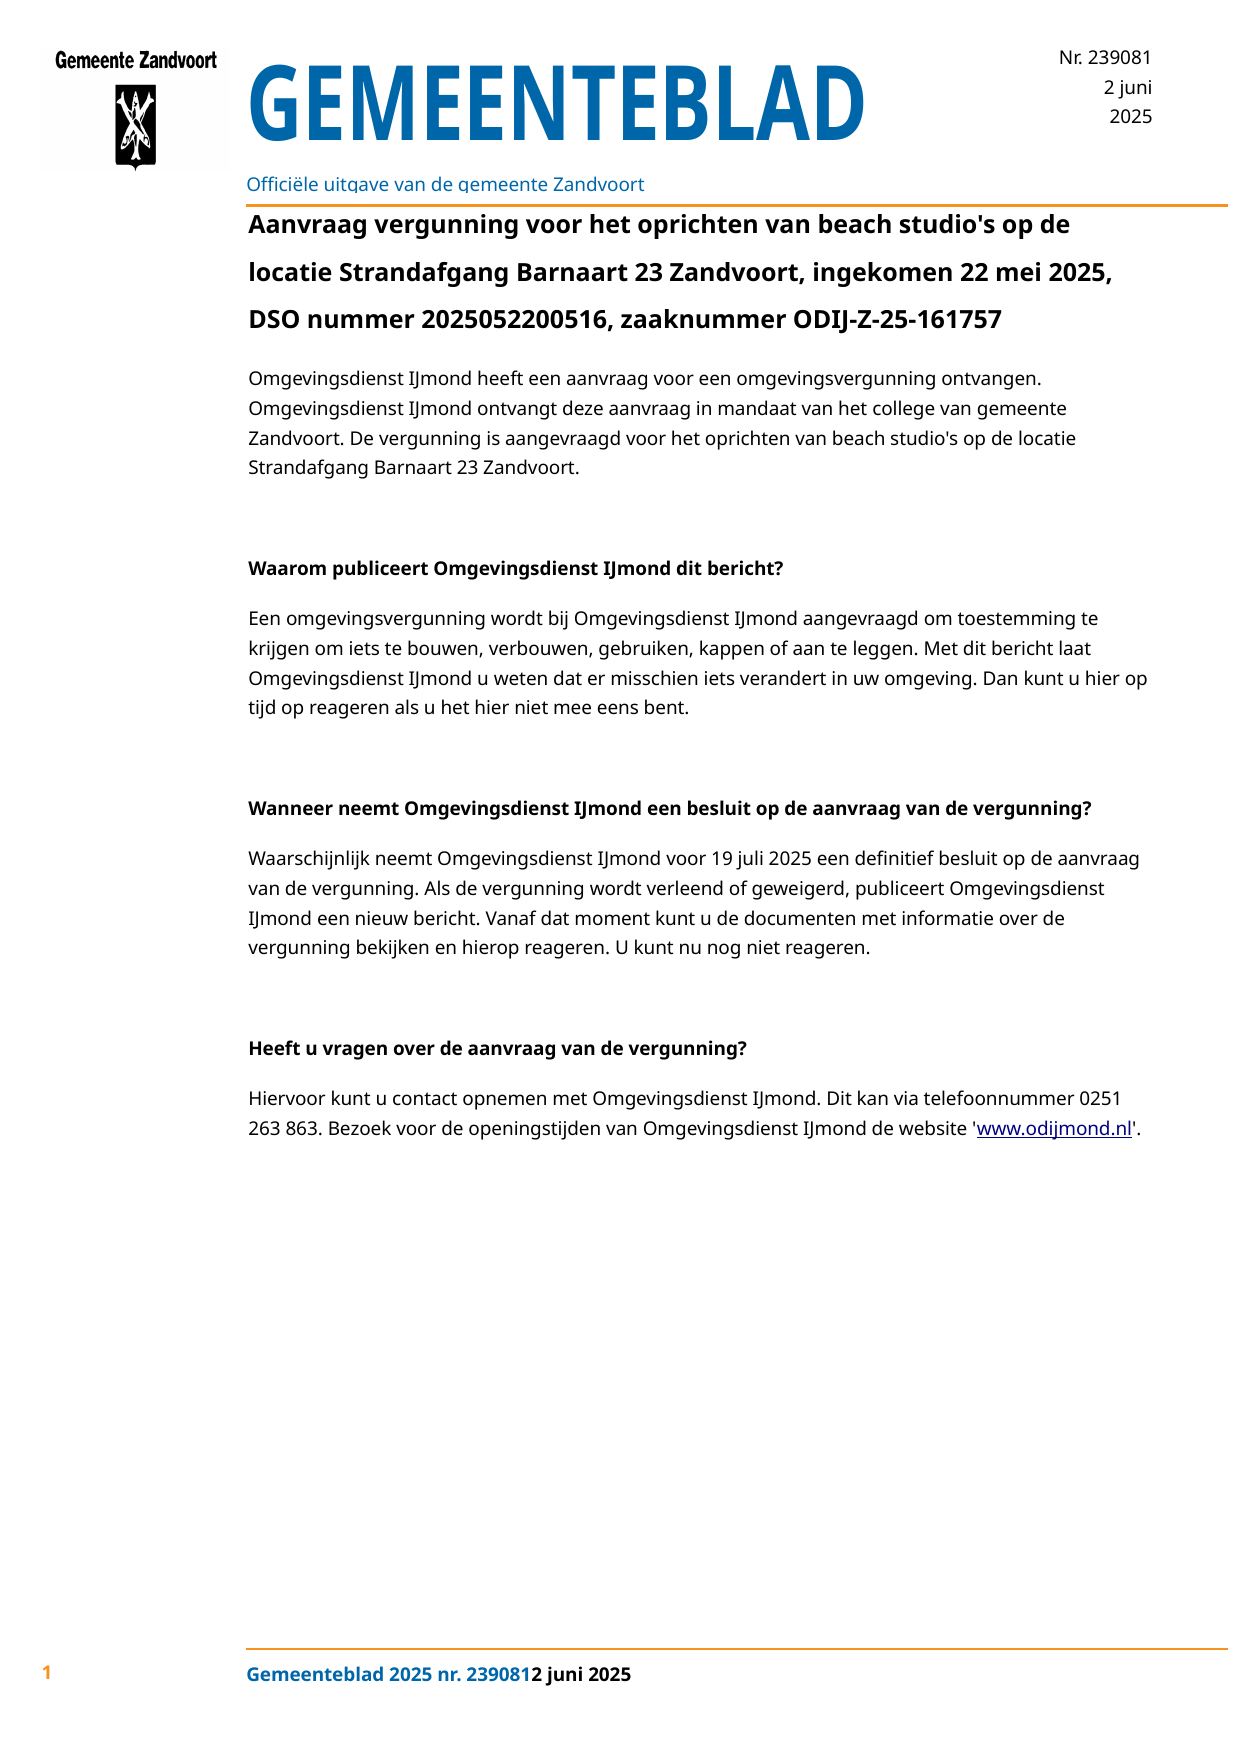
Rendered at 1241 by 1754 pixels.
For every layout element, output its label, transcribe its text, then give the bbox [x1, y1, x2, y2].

text Een omgevingsvergunning wordt bij Omgevingsdienst IJmond aangevraagd om toestemming te krijgen om iets te bouwen, verbouwen, gebruiken, kappen of aan te leggen. Met dit bericht laat Omgevingsdienst IJmond u weten dat er misschien iets verandert in uw omgeving. Dan kunt u hier op tijd op reageren als u het hier niet mee eens bent. [248, 606, 1152, 720]
picture [41, 47, 231, 172]
text Heeft u vragen over de aanvraag van de vergunning? [248, 1035, 1152, 1061]
text Wanneer neemt Omgevingsdienst IJmond een besluit op de aanvraag van de vergunning? [248, 795, 1152, 821]
text Omgevingsdienst IJmond heeft een aanvraag voor een omgevingsvergunning ontvangen. Omgevingsdienst IJmond ontvangt deze aanvraag in mandaat van het college van gemeente Zandvoort. De vergunning is aangevraagd voor het oprichten van beach studio's op de locatie Strandafgang Barnaart 23 Zandvoort. [248, 366, 1152, 480]
text Waarschijnlijk neemt Omgevingsdienst IJmond voor 19 juli 2025 een definitief besluit op de aanvraag van de vergunning. Als de vergunning wordt verleend of geweigerd, publiceert Omgevingsdienst IJmond een nieuw bericht. Vanaf dat moment kunt u de documenten met informatie over de vergunning bekijken en hierop reageren. U kunt nu nog niet reageren. [248, 846, 1152, 960]
text Waarom publiceert Omgevingsdienst IJmond dit bericht? [248, 555, 1152, 581]
text Hiervoor kunt u contact opnemen met Omgevingsdienst IJmond. Dit kan via telefoonnummer 0251 263 863. Bezoek voor de openingstijden van Omgevingsdienst IJmond de website 'www.odijmond.nl'. [248, 1086, 1152, 1141]
text Aanvraag vergunning voor het oprichten van beach studio's op de locatie Strandafgang Barnaart 23 Zandvoort, ingekomen 22 mei 2025, DSO nummer 2025052200516, zaaknummer ODIJ-Z-25-161757 [248, 207, 1152, 336]
